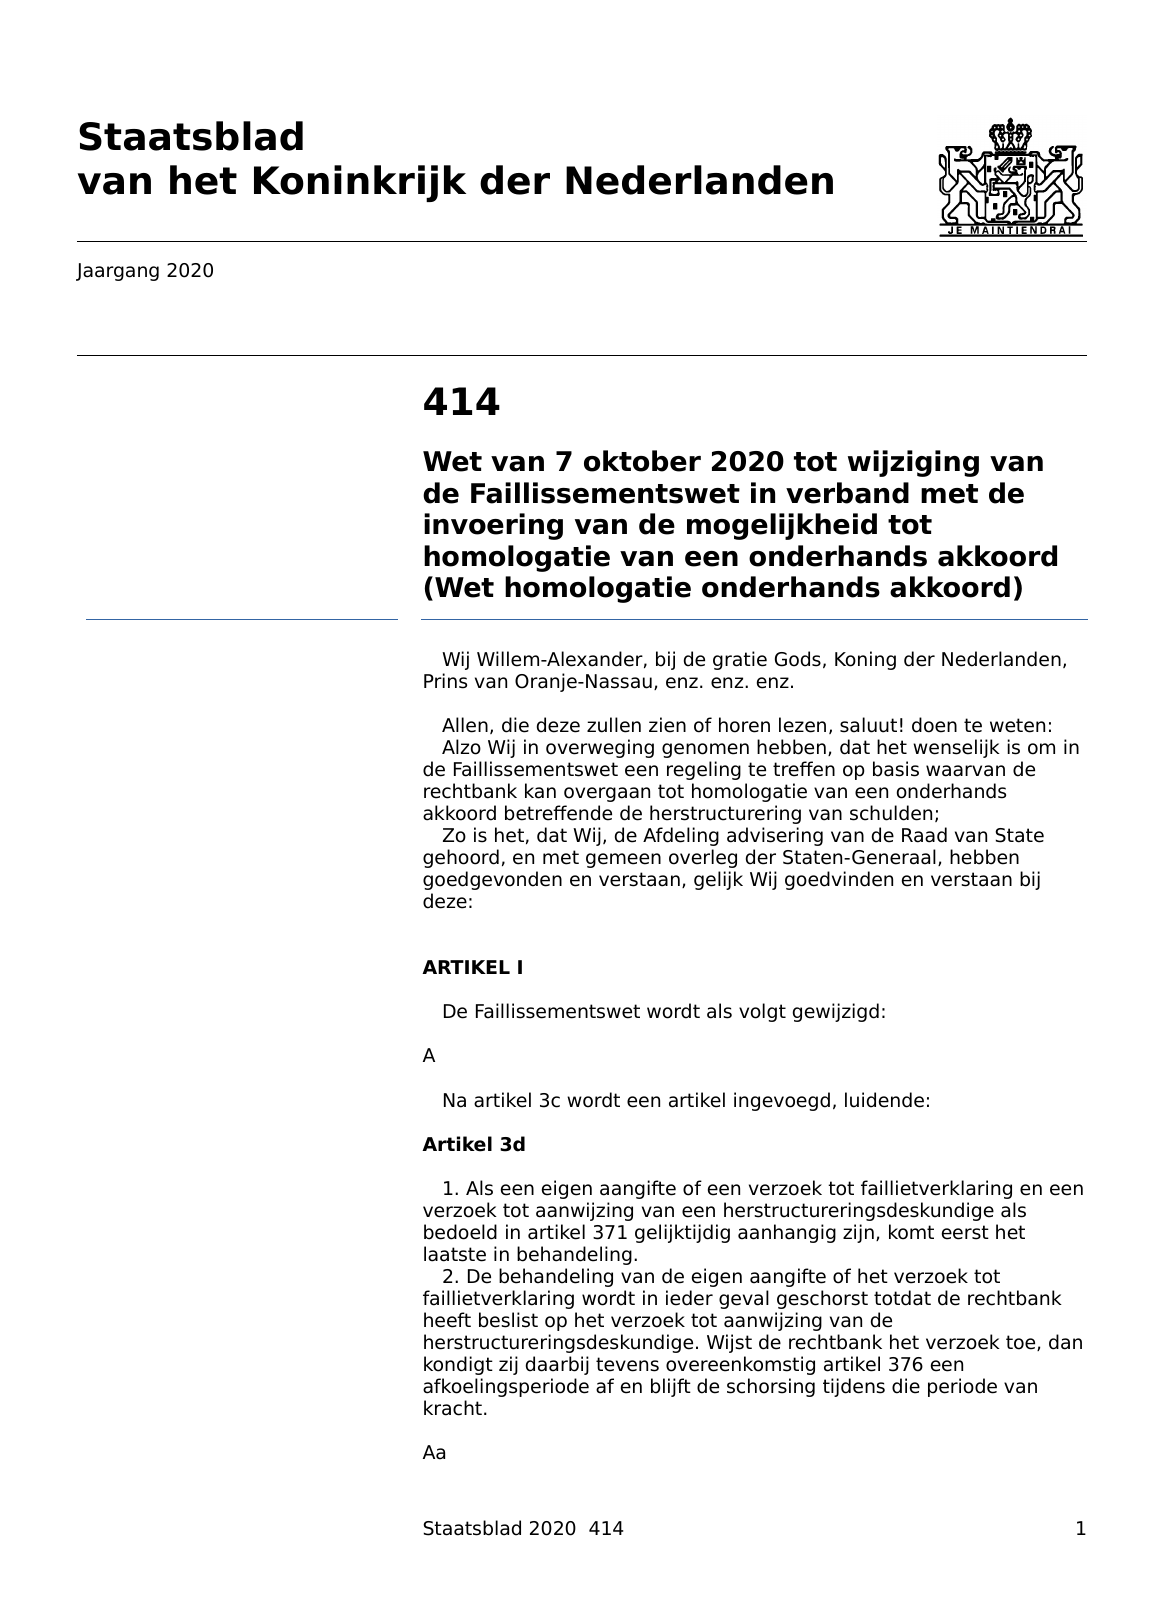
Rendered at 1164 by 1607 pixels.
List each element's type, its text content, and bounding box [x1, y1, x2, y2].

text Wet van 7 oktober 2020 tot wijziging van de Faillissementswet in verband met de invoering van de mogelijkheid tot homologatie van een onderhands akkoord (Wet homologatie onderhands akkoord) [422, 447, 1087, 604]
table_header Staatsblad van het Koninkrijk der Nederlanden [77, 100, 886, 241]
text A [422, 1045, 1087, 1067]
picture [936, 115, 1087, 240]
text Aa [422, 1442, 1087, 1464]
text De Faillissementswet wordt als volgt gewijzigd: [422, 1001, 1087, 1023]
table_cell Jaargang 2020 [77, 242, 1087, 355]
text Na artikel 3c wordt een artikel ingevoegd, luidende: [422, 1089, 1087, 1112]
text Alzo Wij in overweging genomen hebben, dat het wenselijk is om in de Faillissementswet een regeling te treffen op basis waarvan de rechtbank kan overgaan tot homologatie van een onderhands akkoord betreffende de herstructurering van schulden; [422, 737, 1087, 825]
text Zo is het, dat Wij, de Afdeling advisering van de Raad van State gehoord, en met gemeen overleg der Staten-Generaal, hebben goedgevonden en verstaan, gelijk Wij goedvinden en verstaan bij deze: [422, 825, 1087, 913]
subtitle ARTIKEL I [422, 957, 1087, 979]
text Allen, die deze zullen zien of horen lezen, saluut! doen te weten: [422, 715, 1087, 737]
table_header [886, 100, 1087, 241]
subtitle 414 [422, 381, 1087, 424]
text 1. Als een eigen aangifte of een verzoek tot faillietverklaring en een verzoek tot aanwijzing van een herstructureringsdeskundige als bedoeld in artikel 371 gelijktijdig aanhangig zijn, komt eerst het laatste in behandeling. [422, 1178, 1087, 1266]
text Wij Willem-Alexander, bij de gratie Gods, Koning der Nederlanden, Prins van Oranje-Nassau, enz. enz. enz. [422, 649, 1087, 693]
subtitle Artikel 3d [422, 1134, 1087, 1156]
text 2. De behandeling van de eigen aangifte of het verzoek tot faillietverklaring wordt in ieder geval geschorst totdat de rechtbank heeft beslist op het verzoek tot aanwijzing van de herstructureringsdeskundige. Wijst de rechtbank het verzoek toe, dan kondigt zij daarbij tevens overeenkomstig artikel 376 een afkoelingsperiode af en blijft de schorsing tijdens die periode van kracht. [422, 1266, 1087, 1420]
